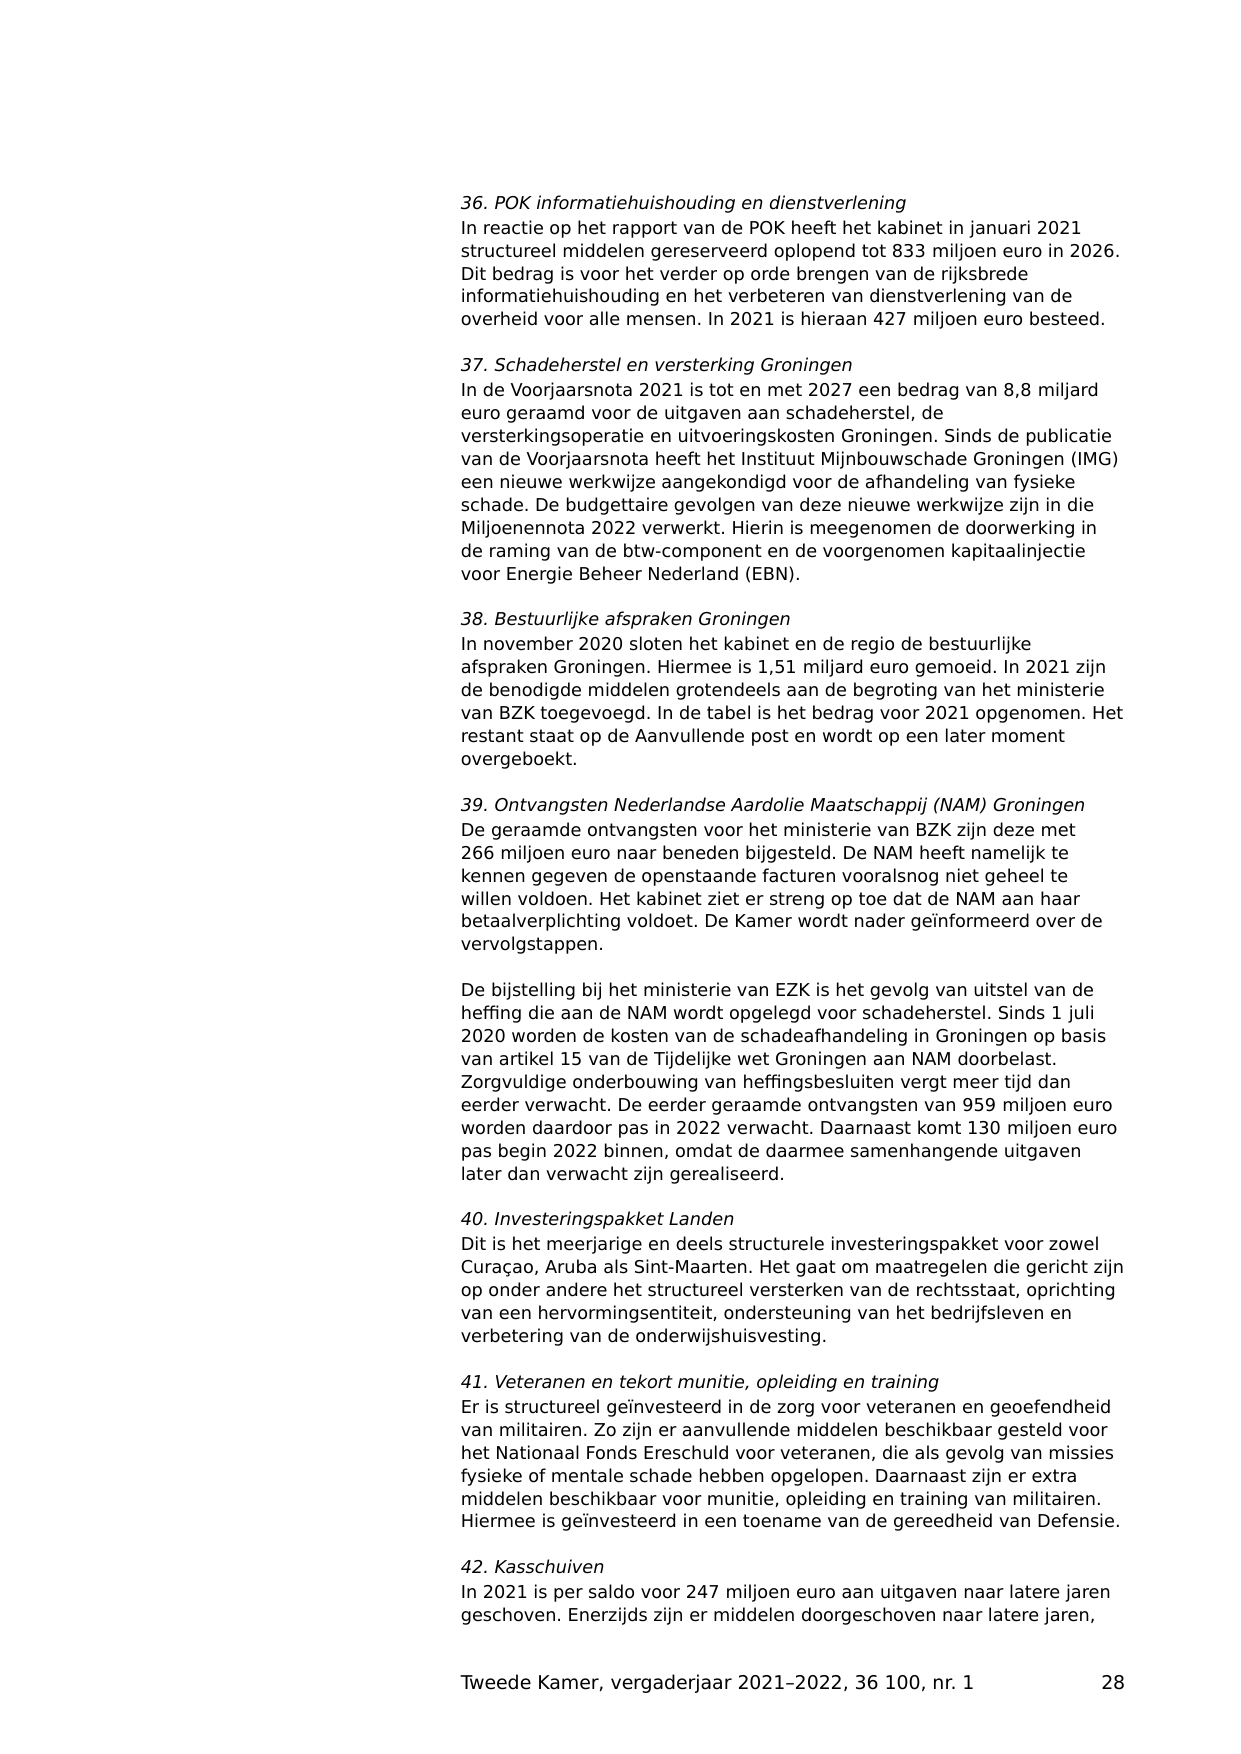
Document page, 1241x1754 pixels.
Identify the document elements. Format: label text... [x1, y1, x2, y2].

text De geraamde ontvangsten voor het ministerie van BZK zijn deze met 266 miljoen euro naar beneden bijgesteld. De NAM heeft namelijk te kennen gegeven de openstaande facturen vooralsnog niet geheel te willen voldoen. Het kabinet ziet er streng op toe dat de NAM aan haar betaalverplichting voldoet. De Kamer wordt nader geïnformeerd over de vervolgstappen. [461, 818, 1125, 955]
text Er is structureel geïnvesteerd in de zorg voor veteranen en geoefendheid van militairen. Zo zijn er aanvullende middelen beschikbaar gesteld voor het Nationaal Fonds Ereschuld voor veteranen, die als gevolg van missies fysieke of mentale schade hebben opgelopen. Daarnaast zijn er extra middelen beschikbaar voor munitie, opleiding en training van militairen. Hiermee is geïnvesteerd in een toename van de gereedheid van Defensie. [461, 1395, 1125, 1532]
text 38. Bestuurlijke afspraken Groningen [461, 607, 1125, 630]
text 36. POK informatiehuishouding en dienstverlening [461, 191, 1125, 214]
text 42. Kasschuiven [461, 1555, 1125, 1578]
text In reactie op het rapport van de POK heeft het kabinet in januari 2021 structureel middelen gereserveerd oplopend tot 833 miljoen euro in 2026. Dit bedrag is voor het verder op orde brengen van de rijksbrede informatiehuishouding en het verbeteren van dienstverlening van de overheid voor alle mensen. In 2021 is hieraan 427 miljoen euro besteed. [461, 216, 1125, 330]
text 40. Investeringspakket Landen [461, 1207, 1125, 1230]
text In de Voorjaarsnota 2021 is tot en met 2027 een bedrag van 8,8 miljard euro geraamd voor de uitgaven aan schadeherstel, de versterkingsoperatie en uitvoeringskosten Groningen. Sinds de publicatie van de Voorjaarsnota heeft het Instituut Mijnbouwschade Groningen (IMG) een nieuwe werkwijze aangekondigd voor de afhandeling van fysieke schade. De budgettaire gevolgen van deze nieuwe werkwijze zijn in die Miljoenennota 2022 verwerkt. Hierin is meegenomen de doorwerking in de raming van de btw-component en de voorgenomen kapitaalinjectie voor Energie Beheer Nederland (EBN). [461, 378, 1125, 584]
text 41. Veteranen en tekort munitie, opleiding en training [461, 1370, 1125, 1393]
text 39. Ontvangsten Nederlandse Aardolie Maatschappij (NAM) Groningen [461, 793, 1125, 816]
text In november 2020 sloten het kabinet en de regio de bestuurlijke afspraken Groningen. Hiermee is 1,51 miljard euro gemoeid. In 2021 zijn de benodigde middelen grotendeels aan de begroting van het ministerie van BZK toegevoegd. In de tabel is het bedrag voor 2021 opgenomen. Het restant staat op de Aanvullende post en wordt op een later moment overgeboekt. [461, 632, 1125, 770]
text In 2021 is per saldo voor 247 miljoen euro aan uitgaven naar latere jaren geschoven. Enerzijds zijn er middelen doorgeschoven naar latere jaren, [461, 1580, 1125, 1626]
text 37. Schadeherstel en versterking Groningen [461, 353, 1125, 376]
text De bijstelling bij het ministerie van EZK is het gevolg van uitstel van de heffing die aan de NAM wordt opgelegd voor schadeherstel. Sinds 1 juli 2020 worden de kosten van de schadeafhandeling in Groningen op basis van artikel 15 van de Tijdelijke wet Groningen aan NAM doorbelast. Zorgvuldige onderbouwing van heffingsbesluiten vergt meer tijd dan eerder verwacht. De eerder geraamde ontvangsten van 959 miljoen euro worden daardoor pas in 2022 verwacht. Daarnaast komt 130 miljoen euro pas begin 2022 binnen, omdat de daarmee samenhangende uitgaven later dan verwacht zijn gerealiseerd. [461, 978, 1125, 1184]
text Dit is het meerjarige en deels structurele investeringspakket voor zowel Curaçao, Aruba als Sint-Maarten. Het gaat om maatregelen die gericht zijn op onder andere het structureel versterken van de rechtsstaat, oprichting van een hervormingsentiteit, ondersteuning van het bedrijfsleven en verbetering van de onderwijshuisvesting. [461, 1232, 1125, 1347]
